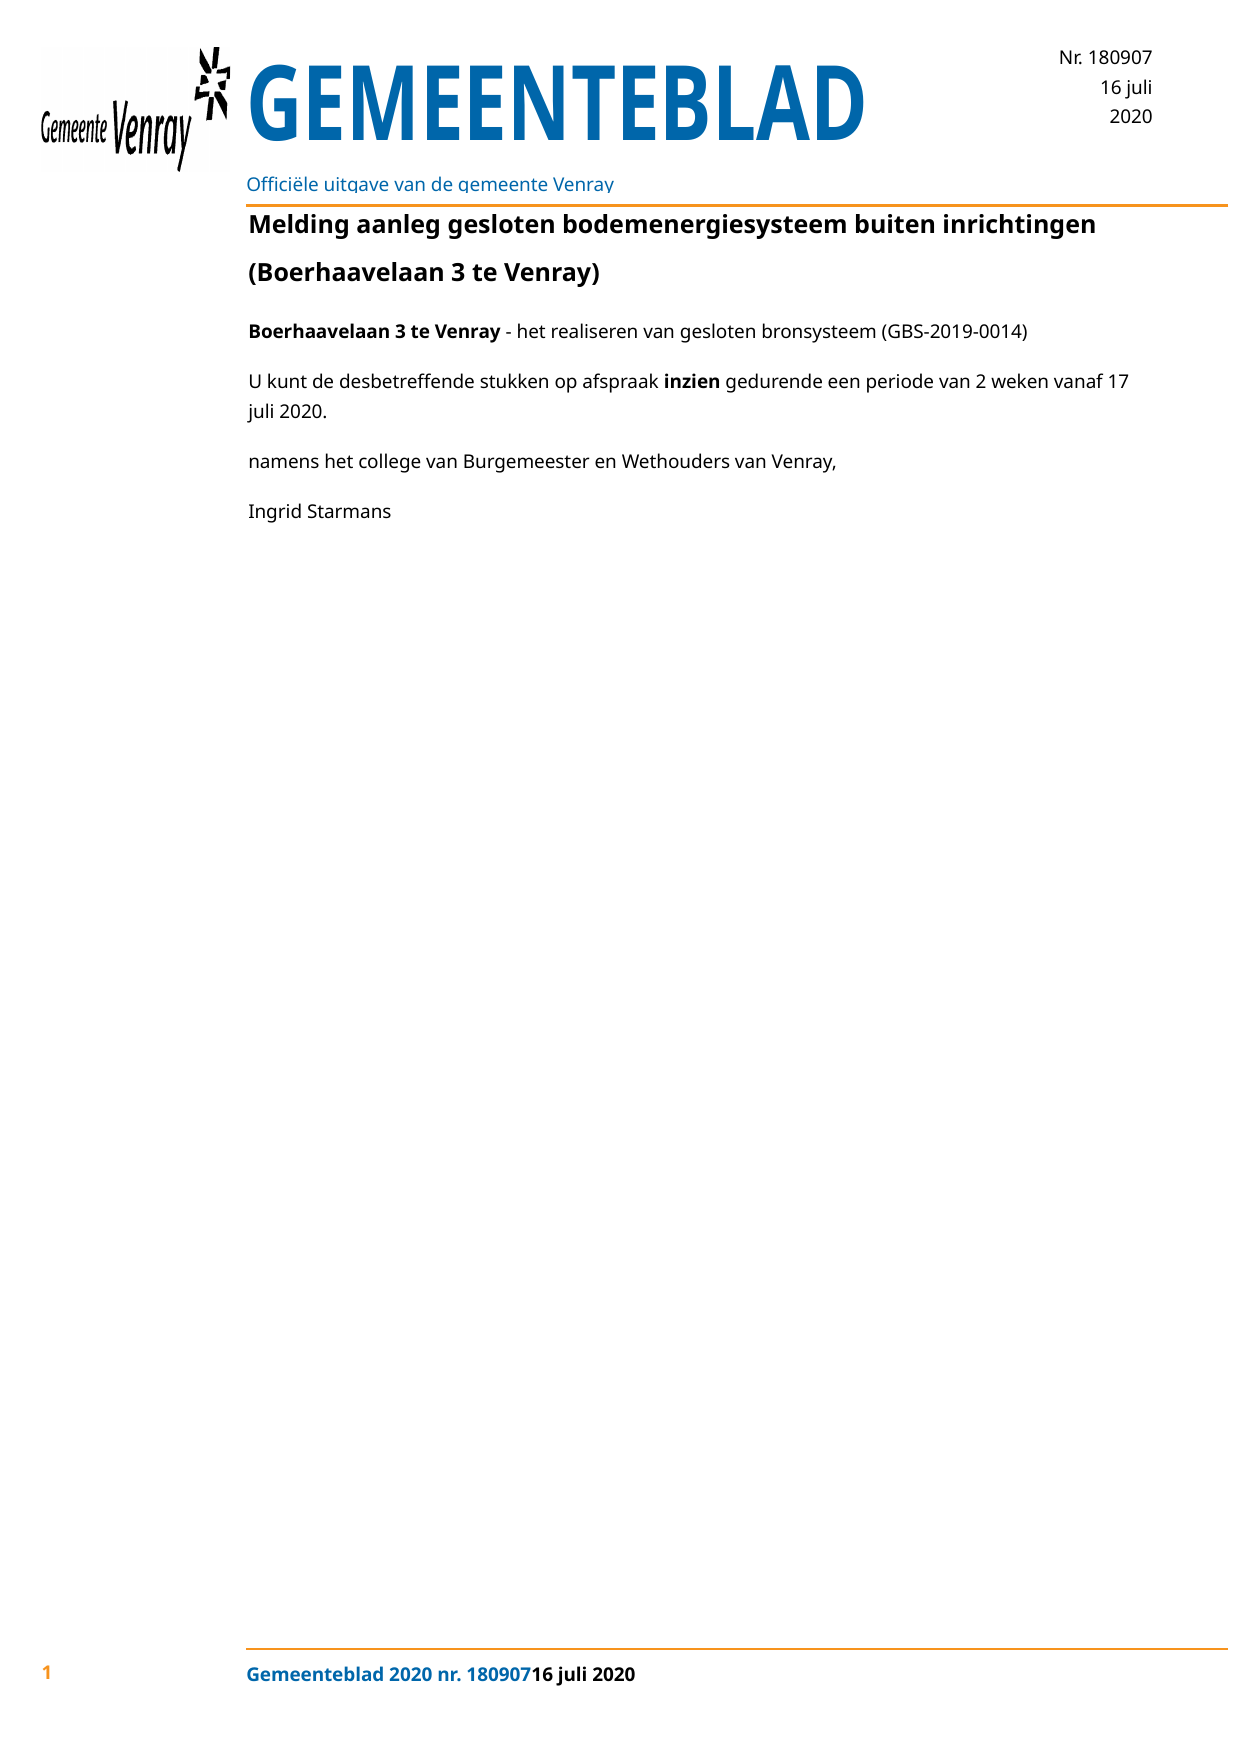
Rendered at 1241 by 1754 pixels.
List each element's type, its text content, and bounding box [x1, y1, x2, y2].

text Melding aanleg gesloten bodemenergiesysteem buiten inrichtingen (Boerhaavelaan 3 te Venray) [248, 207, 1152, 288]
text Ingrid Starmans [248, 499, 1152, 524]
text U kunt de desbetreffende stukken op afspraak inzien gedurende een periode van 2 weken vanaf 17 juli 2020. [248, 368, 1152, 424]
text namens het college van Burgemeester en Wethouders van Venray, [248, 448, 1152, 474]
text Boerhaavelaan 3 te Venray - het realiseren van gesloten bronsysteem (GBS-2019-0014) [248, 318, 1152, 344]
picture [41, 47, 231, 172]
